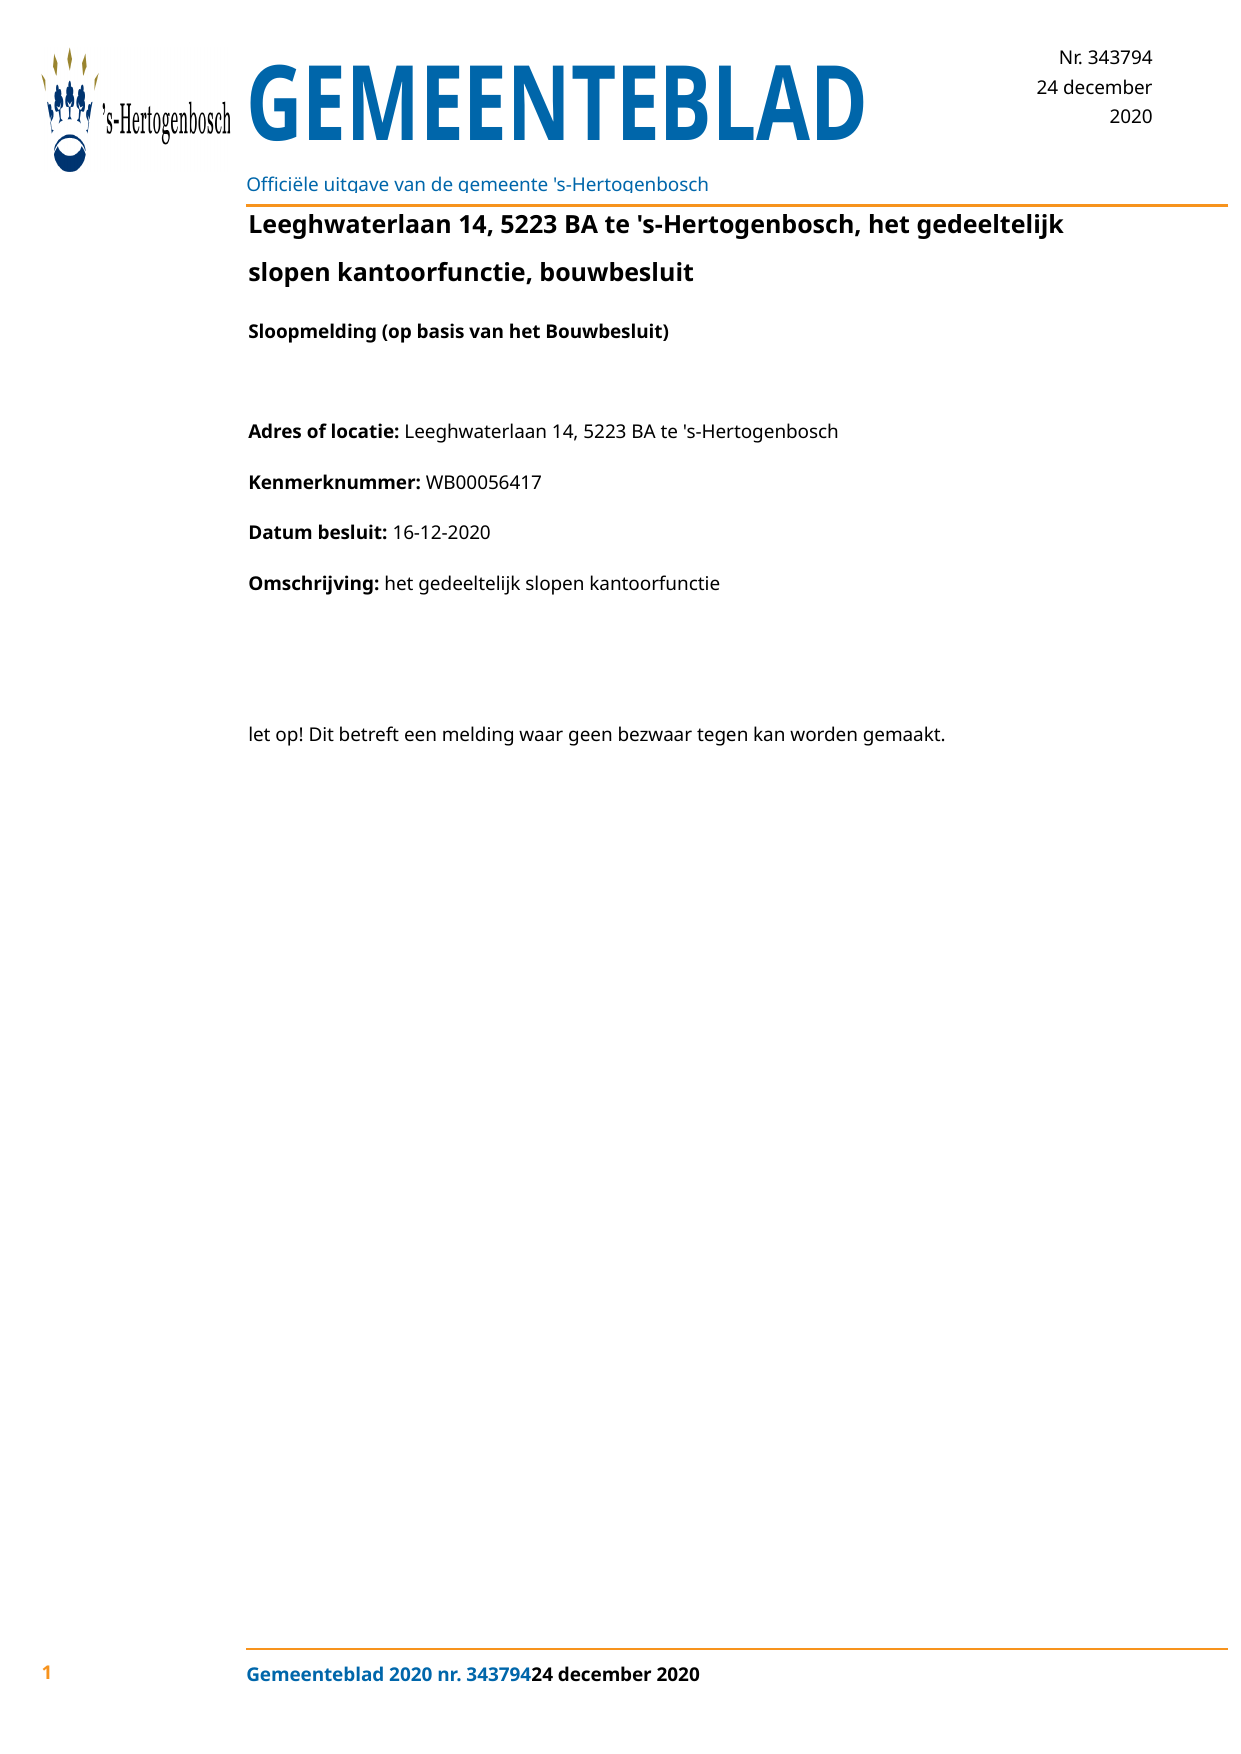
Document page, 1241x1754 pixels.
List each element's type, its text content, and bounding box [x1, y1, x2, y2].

text Adres of locatie: Leeghwaterlaan 14, 5223 BA te 's-Hertogenbosch [248, 419, 1152, 444]
picture [41, 47, 231, 172]
text Kenmerknummer: WB00056417 [248, 469, 1152, 495]
text Sloopmelding (op basis van het Bouwbesluit) [248, 318, 1152, 344]
text Omschrijving: het gedeeltelijk slopen kantoorfunctie [248, 570, 1152, 596]
text Datum besluit: 16-12-2020 [248, 519, 1152, 545]
text let op! Dit betreft een melding waar geen bezwaar tegen kan worden gemaakt. [248, 721, 1152, 747]
text Leeghwaterlaan 14, 5223 BA te 's-Hertogenbosch, het gedeeltelijk slopen kantoorfunctie, bouwbesluit [248, 207, 1152, 288]
